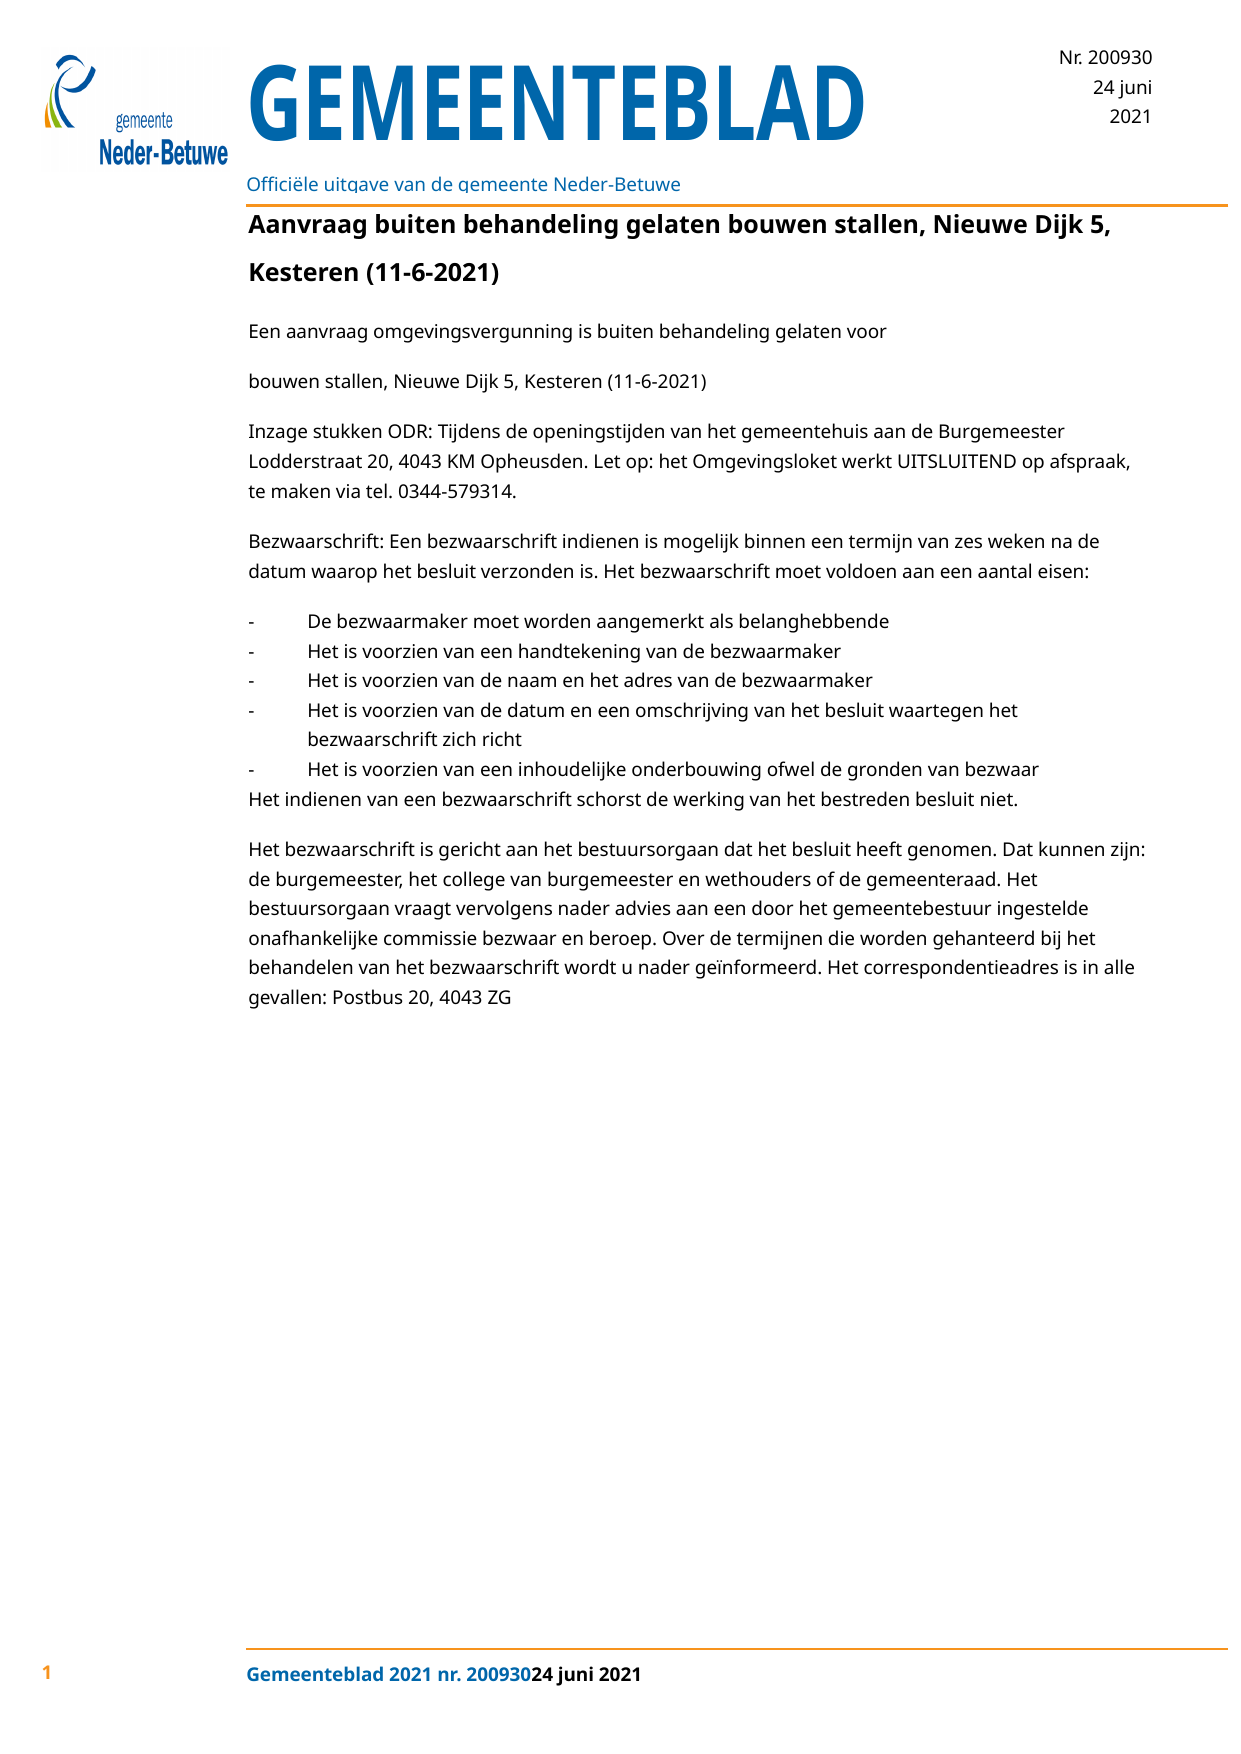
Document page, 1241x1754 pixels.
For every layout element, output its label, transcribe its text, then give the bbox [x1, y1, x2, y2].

text Het bezwaarschrift is gericht aan het bestuursorgaan dat het besluit heeft genomen. Dat kunnen zijn: de burgemeester, het college van burgemeester en wethouders of de gemeenteraad. Het bestuursorgaan vraagt vervolgens nader advies aan een door het gemeentebestuur ingestelde onafhankelijke commissie bezwaar en beroep. Over de termijnen die worden gehanteerd bij het behandelen van het bezwaarschrift wordt u nader geïnformeerd. Het correspondentieadres is in alle gevallen: Postbus 20, 4043 ZG [248, 836, 1152, 1010]
list Het is voorzien van een handtekening van de bezwaarmaker [248, 638, 1152, 664]
picture [41, 47, 231, 172]
text Inzage stukken ODR: Tijdens de openingstijden van het gemeentehuis aan de Burgemeester Lodderstraat 20, 4043 KM Opheusden. Let op: het Omgevingsloket werkt UITSLUITEND op afspraak, te maken via tel. 0344-579314. [248, 419, 1152, 504]
list De bezwaarmaker moet worden aangemerkt als belanghebbende [248, 608, 1152, 634]
text bouwen stallen, Nieuwe Dijk 5, Kesteren (11-6-2021) [248, 368, 1152, 394]
list Het is voorzien van de naam en het adres van de bezwaarmaker [248, 667, 1152, 693]
text Aanvraag buiten behandeling gelaten bouwen stallen, Nieuwe Dijk 5, Kesteren (11-6-2021) [248, 207, 1152, 288]
list Het is voorzien van de datum en een omschrijving van het besluit waartegen het bezwaarschrift zich richt [248, 697, 1152, 752]
list Het is voorzien van een inhoudelijke onderbouwing ofwel de gronden van bezwaar [248, 756, 1152, 782]
text Bezwaarschrift: Een bezwaarschrift indienen is mogelijk binnen een termijn van zes weken na de datum waarop het besluit verzonden is. Het bezwaarschrift moet voldoen aan een aantal eisen: [248, 528, 1152, 584]
text Een aanvraag omgevingsvergunning is buiten behandeling gelaten voor [248, 318, 1152, 344]
text Het indienen van een bezwaarschrift schorst de werking van het bestreden besluit niet. [248, 786, 1152, 812]
